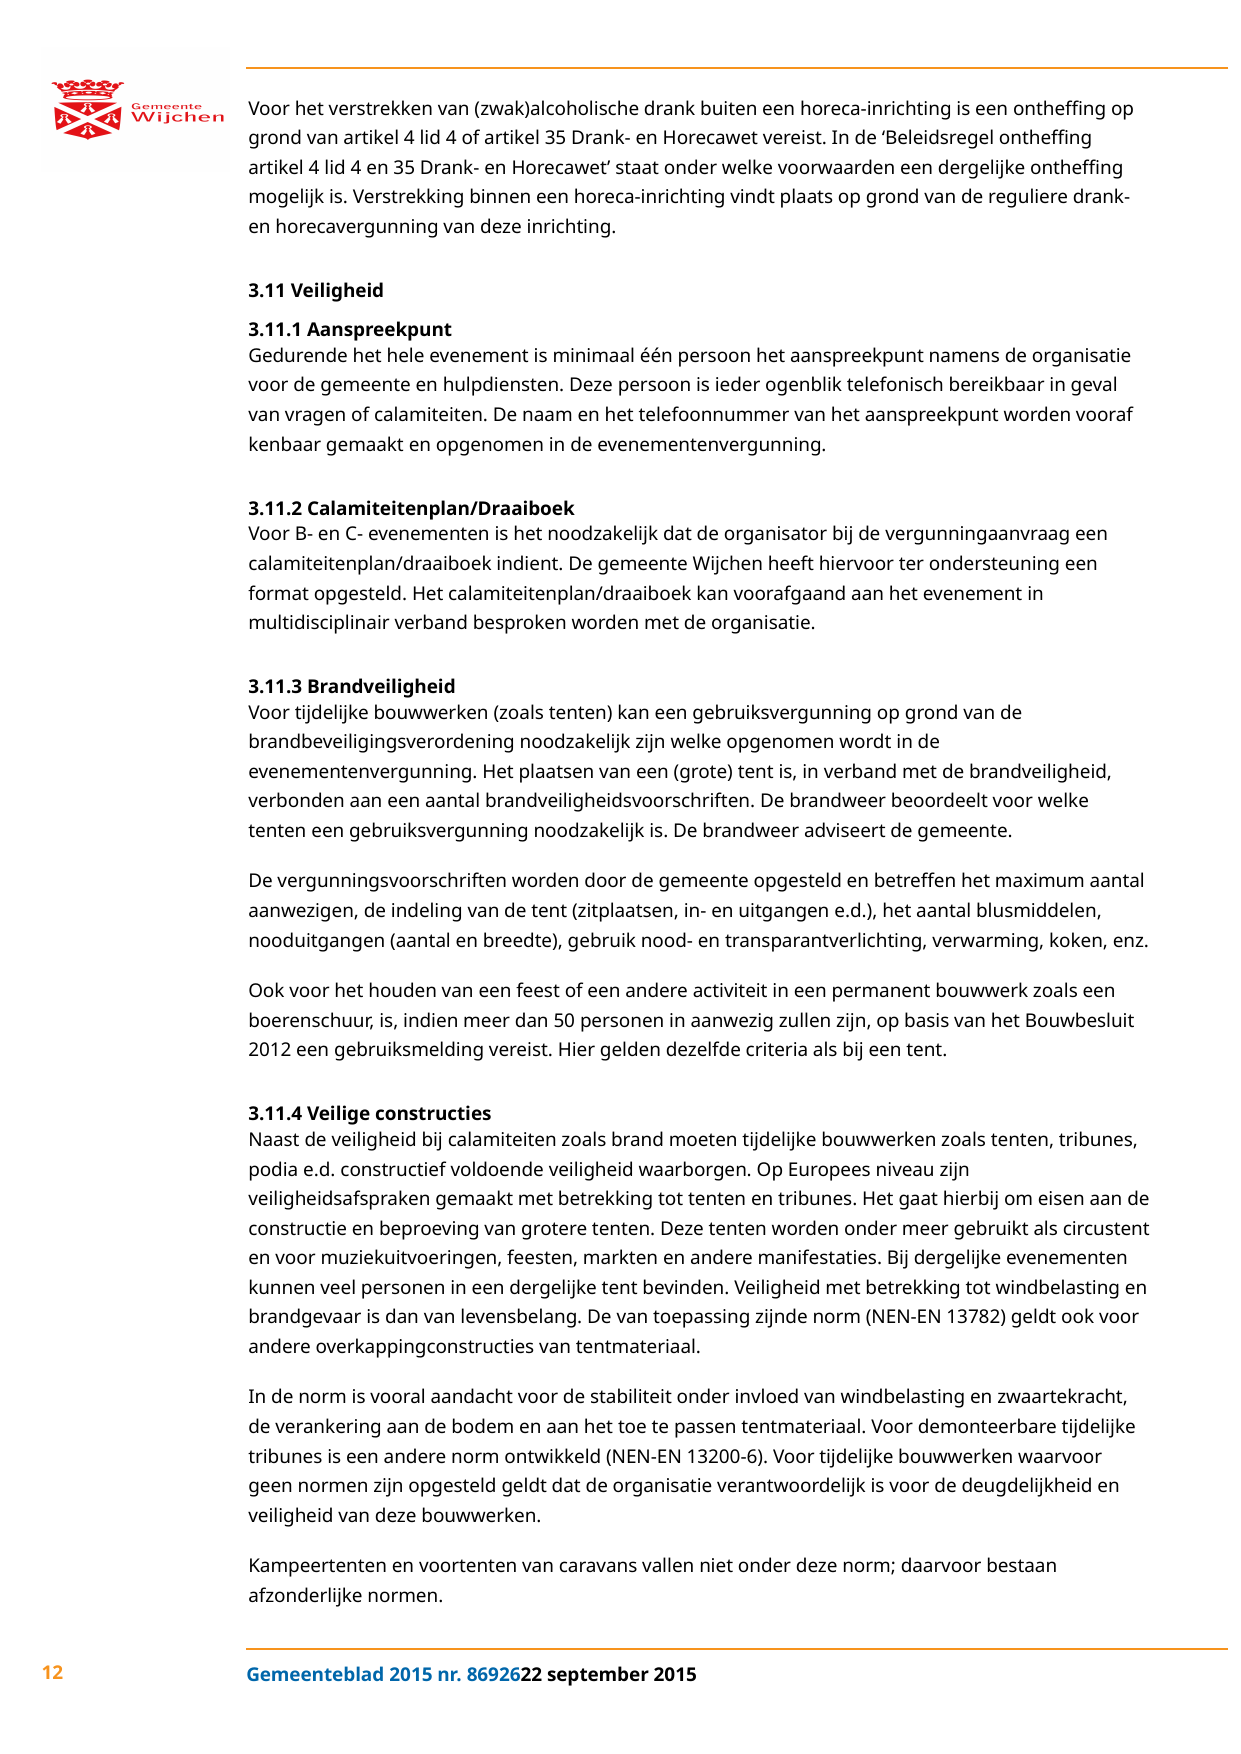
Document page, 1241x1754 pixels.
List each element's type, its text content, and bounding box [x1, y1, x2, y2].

text In de norm is vooral aandacht voor de stabiliteit onder invloed van windbelasting en zwaartekracht, de verankering aan de bodem en aan het toe te passen tentmateriaal. Voor demonteerbare tijdelijke tribunes is een andere norm ontwikkeld (NEN-EN 13200-6). Voor tijdelijke bouwwerken waarvoor geen normen zijn opgesteld geldt dat de organisatie verantwoordelijk is voor de deugdelijkheid en veiligheid van deze bouwwerken. [248, 1384, 1152, 1528]
text Voor het verstrekken van (zwak)alcoholische drank buiten een horeca-inrichting is een ontheffing op grond van artikel 4 lid 4 of artikel 35 Drank- en Horecawet vereist. In de ‘Beleidsregel ontheffing artikel 4 lid 4 en 35 Drank- en Horecawet’ staat onder welke voorwaarden een dergelijke ontheffing mogelijk is. Verstrekking binnen een horeca-inrichting vindt plaats op grond van de reguliere drank- en horecavergunning van deze inrichting. [248, 95, 1152, 239]
text Voor B- en C- evenementen is het noodzakelijk dat de organisator bij de vergunningaanvraag een calamiteitenplan/draaiboek indient. De gemeente Wijchen heeft hiervoor ter ondersteuning een format opgesteld. Het calamiteitenplan/draaiboek kan voorafgaand aan het evenement in multidisciplinair verband besproken worden met de organisatie. [248, 521, 1152, 635]
text Ook voor het houden van een feest of een andere activiteit in een permanent bouwwerk zoals een boerenschuur, is, indien meer dan 50 personen in aanwezig zullen zijn, op basis van het Bouwbesluit 2012 een gebruiksmelding vereist. Hier gelden dezelfde criteria als bij een tent. [248, 977, 1152, 1062]
picture [41, 47, 231, 172]
text 3.11.4 Veilige constructies [248, 1100, 1152, 1126]
text Voor tijdelijke bouwwerken (zoals tenten) kan een gebruiksvergunning op grond van de brandbeveiligingsverordening noodzakelijk zijn welke opgenomen wordt in de evenementenvergunning. Het plaatsen van een (grote) tent is, in verband met de brandveiligheid, verbonden aan een aantal brandveiligheidsvoorschriften. De brandweer beoordeelt voor welke tenten een gebruiksvergunning noodzakelijk is. De brandweer adviseert de gemeente. [248, 699, 1152, 843]
text Kampeertenten en voortenten van caravans vallen niet onder deze norm; daarvoor bestaan afzonderlijke normen. [248, 1552, 1152, 1608]
text 3.11.1 Aanspreekpunt [248, 316, 1152, 342]
text 3.11.3 Brandveiligheid [248, 673, 1152, 699]
text 3.11 Veiligheid [248, 277, 1152, 303]
text Naast de veiligheid bij calamiteiten zoals brand moeten tijdelijke bouwwerken zoals tenten, tribunes, podia e.d. constructief voldoende veiligheid waarborgen. Op Europees niveau zijn veiligheidsafspraken gemaakt met betrekking tot tenten en tribunes. Het gaat hierbij om eisen aan de constructie en beproeving van grotere tenten. Deze tenten worden onder meer gebruikt als circustent en voor muziekuitvoeringen, feesten, markten en andere manifestaties. Bij dergelijke evenementen kunnen veel personen in een dergelijke tent bevinden. Veiligheid met betrekking tot windbelasting en brandgevaar is dan van levensbelang. De van toepassing zijnde norm (NEN-EN 13782) geldt ook voor andere overkappingconstructies van tentmateriaal. [248, 1126, 1152, 1359]
text 3.11.2 Calamiteitenplan/Draaiboek [248, 495, 1152, 521]
text Gedurende het hele evenement is minimaal één persoon het aanspreekpunt namens de organisatie voor de gemeente en hulpdiensten. Deze persoon is ieder ogenblik telefonisch bereikbaar in geval van vragen of calamiteiten. De naam en het telefoonnummer van het aanspreekpunt worden vooraf kenbaar gemaakt en opgenomen in de evenementenvergunning. [248, 342, 1152, 457]
text De vergunningsvoorschriften worden door de gemeente opgesteld en betreffen het maximum aantal aanwezigen, de indeling van de tent (zitplaatsen, in- en uitgangen e.d.), het aantal blusmiddelen, nooduitgangen (aantal en breedte), gebruik nood- en transparantverlichting, verwarming, koken, enz. [248, 868, 1152, 953]
